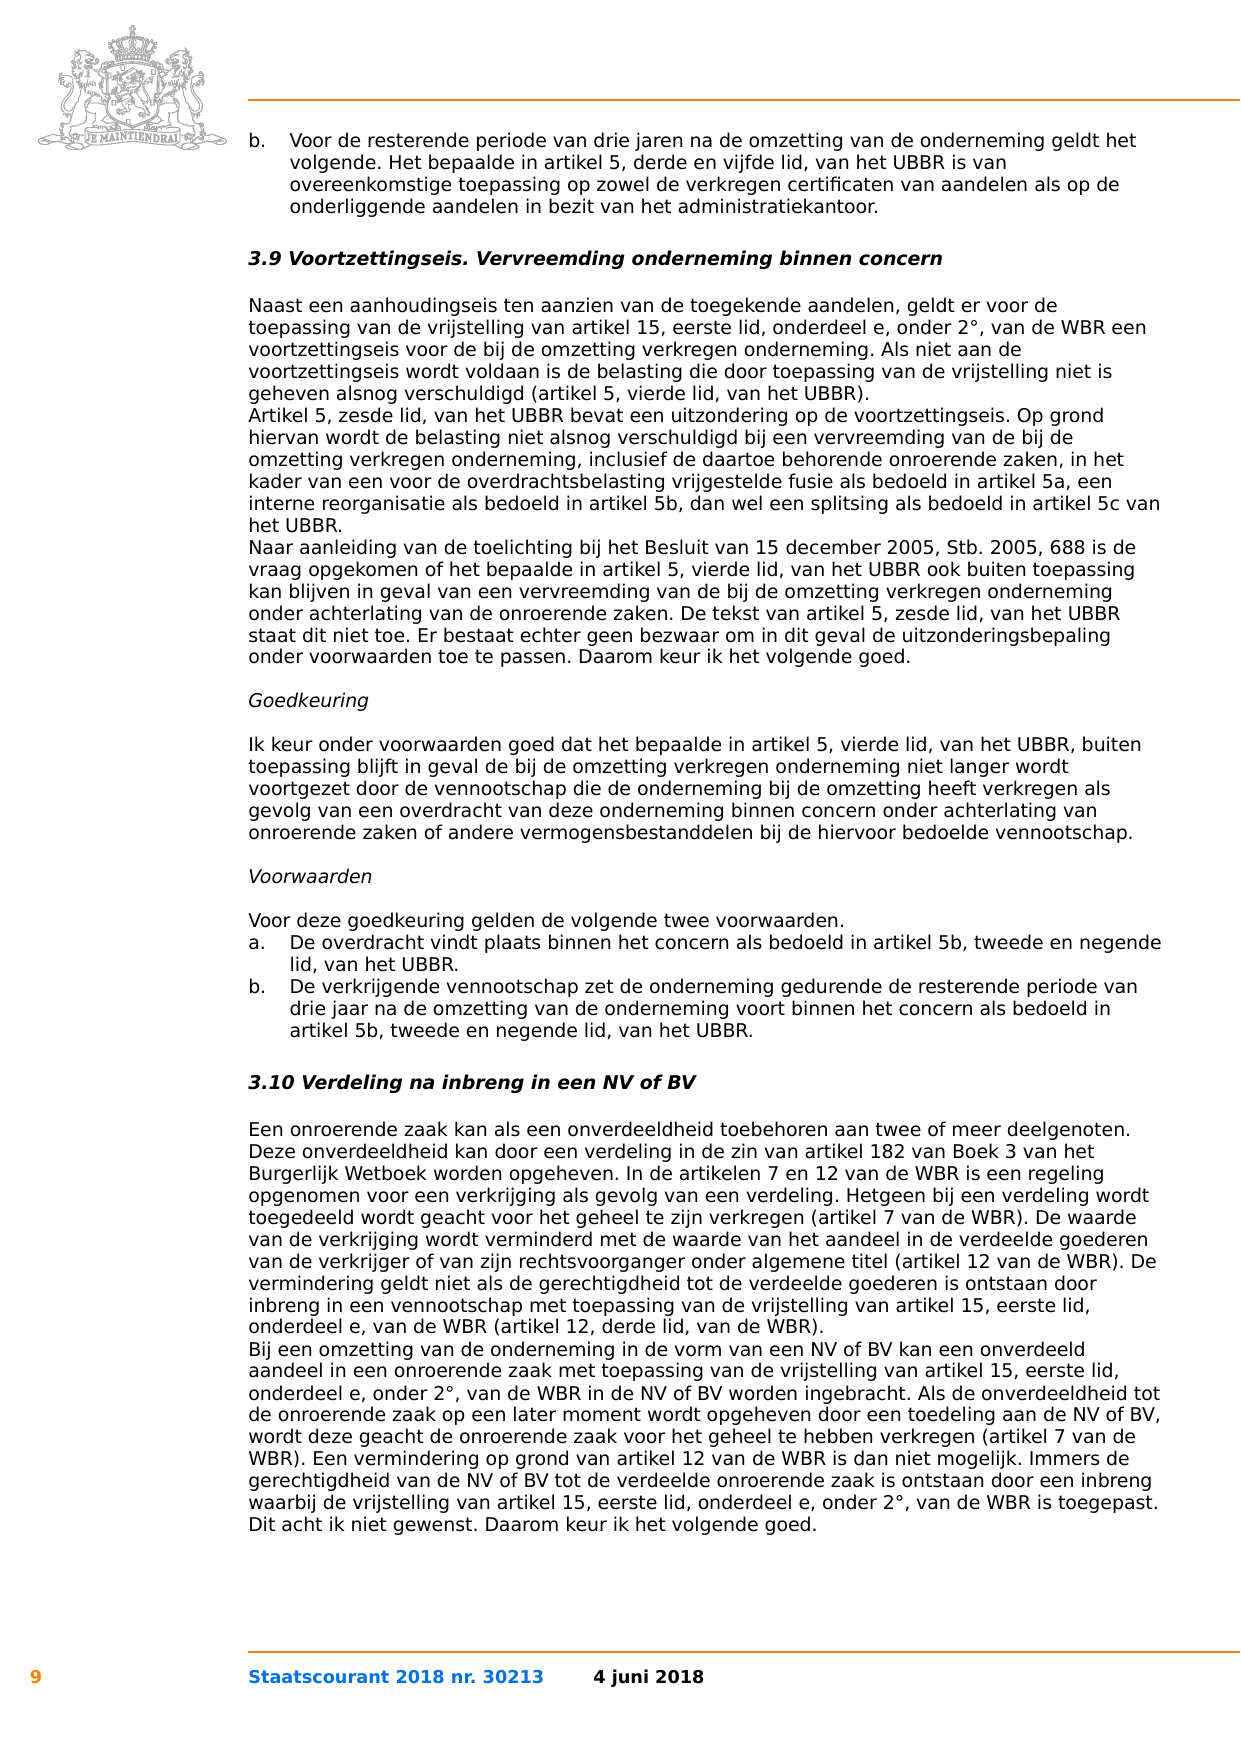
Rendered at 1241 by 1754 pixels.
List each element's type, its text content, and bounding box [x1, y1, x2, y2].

text a. De overdracht vindt plaats binnen het concern als bedoeld in artikel 5b, tweede en negende lid, van het UBBR. [248, 932, 1163, 976]
text Voor deze goedkeuring gelden de volgende twee voorwaarden. [248, 910, 1163, 932]
subtitle 3.10 Verdeling na inbreng in een NV of BV [248, 1072, 1163, 1094]
text Ik keur onder voorwaarden goed dat het bepaalde in artikel 5, vierde lid, van het UBBR, buiten toepassing blijft in geval de bij de omzetting verkregen onderneming niet langer wordt voortgezet door de vennootschap die de onderneming bij de omzetting heeft verkregen als gevolg van een overdracht van deze onderneming binnen concern onder achterlating van onroerende zaken of andere vermogensbestanddelen bij de hiervoor bedoelde vennootschap. [248, 734, 1163, 844]
subtitle 3.9 Voortzettingseis. Vervreemding onderneming binnen concern [248, 248, 1163, 270]
text Naar aanleiding van de toelichting bij het Besluit van 15 december 2005, Stb. 2005, 688 is de vraag opgekomen of het bepaalde in artikel 5, vierde lid, van het UBBR ook buiten toepassing kan blijven in geval van een vervreemding van de bij de omzetting verkregen onderneming onder achterlating van de onroerende zaken. De tekst van artikel 5, zesde lid, van het UBBR staat dit niet toe. Er bestaat echter geen bezwaar om in dit geval de uitzonderingsbepaling onder voorwaarden toe te passen. Daarom keur ik het volgende goed. [248, 537, 1163, 668]
text b. Voor de resterende periode van drie jaren na de omzetting van de onderneming geldt het volgende. Het bepaalde in artikel 5, derde en vijfde lid, van het UBBR is van overeenkomstige toepassing op zowel de verkregen certificaten van aandelen als op de onderliggende aandelen in bezit van het administratiekantoor. [248, 130, 1163, 218]
subtitle Goedkeuring [248, 690, 1163, 712]
text Een onroerende zaak kan als een onverdeeldheid toebehoren aan twee of meer deelgenoten. Deze onverdeeldheid kan door een verdeling in de zin van artikel 182 van Boek 3 van het Burgerlijk Wetboek worden opgeheven. In de artikelen 7 en 12 van de WBR is een regeling opgenomen voor een verkrijging als gevolg van een verdeling. Hetgeen bij een verdeling wordt toegedeeld wordt geacht voor het geheel te zijn verkregen (artikel 7 van de WBR). De waarde van de verkrijging wordt verminderd met de waarde van het aandeel in de verdeelde goederen van de verkrijger of van zijn rechtsvoorganger onder algemene titel (artikel 12 van de WBR). De vermindering geldt niet als de gerechtigdheid tot de verdeelde goederen is ontstaan door inbreng in een vennootschap met toepassing van de vrijstelling van artikel 15, eerste lid, onderdeel e, van de WBR (artikel 12, derde lid, van de WBR). [248, 1119, 1163, 1338]
subtitle Voorwaarden [248, 866, 1163, 888]
picture [38, 25, 227, 150]
text b. De verkrijgende vennootschap zet de onderneming gedurende de resterende periode van drie jaar na de omzetting van de onderneming voort binnen het concern als bedoeld in artikel 5b, tweede en negende lid, van het UBBR. [248, 976, 1163, 1042]
text Naast een aanhoudingseis ten aanzien van de toegekende aandelen, geldt er voor de toepassing van de vrijstelling van artikel 15, eerste lid, onderdeel e, onder 2°, van de WBR een voortzettingseis voor de bij de omzetting verkregen onderneming. Als niet aan de voortzettingseis wordt voldaan is de belasting die door toepassing van de vrijstelling niet is geheven alsnog verschuldigd (artikel 5, vierde lid, van het UBBR). [248, 295, 1163, 405]
text Bij een omzetting van de onderneming in de vorm van een NV of BV kan een onverdeeld aandeel in een onroerende zaak met toepassing van de vrijstelling van artikel 15, eerste lid, onderdeel e, onder 2°, van de WBR in de NV of BV worden ingebracht. Als de onverdeeldheid tot de onroerende zaak op een later moment wordt opgeheven door een toedeling aan de NV of BV, wordt deze geacht de onroerende zaak voor het geheel te hebben verkregen (artikel 7 van de WBR). Een vermindering op grond van artikel 12 van de WBR is dan niet mogelijk. Immers de gerechtigdheid van de NV of BV tot de verdeelde onroerende zaak is ontstaan door een inbreng waarbij de vrijstelling van artikel 15, eerste lid, onderdeel e, onder 2°, van de WBR is toegepast. Dit acht ik niet gewenst. Daarom keur ik het volgende goed. [248, 1338, 1163, 1536]
text Artikel 5, zesde lid, van het UBBR bevat een uitzondering op de voortzettingseis. Op grond hiervan wordt de belasting niet alsnog verschuldigd bij een vervreemding van de bij de omzetting verkregen onderneming, inclusief de daartoe behorende onroerende zaken, in het kader van een voor de overdrachtsbelasting vrijgestelde fusie als bedoeld in artikel 5a, een interne reorganisatie als bedoeld in artikel 5b, dan wel een splitsing als bedoeld in artikel 5c van het UBBR. [248, 405, 1163, 537]
